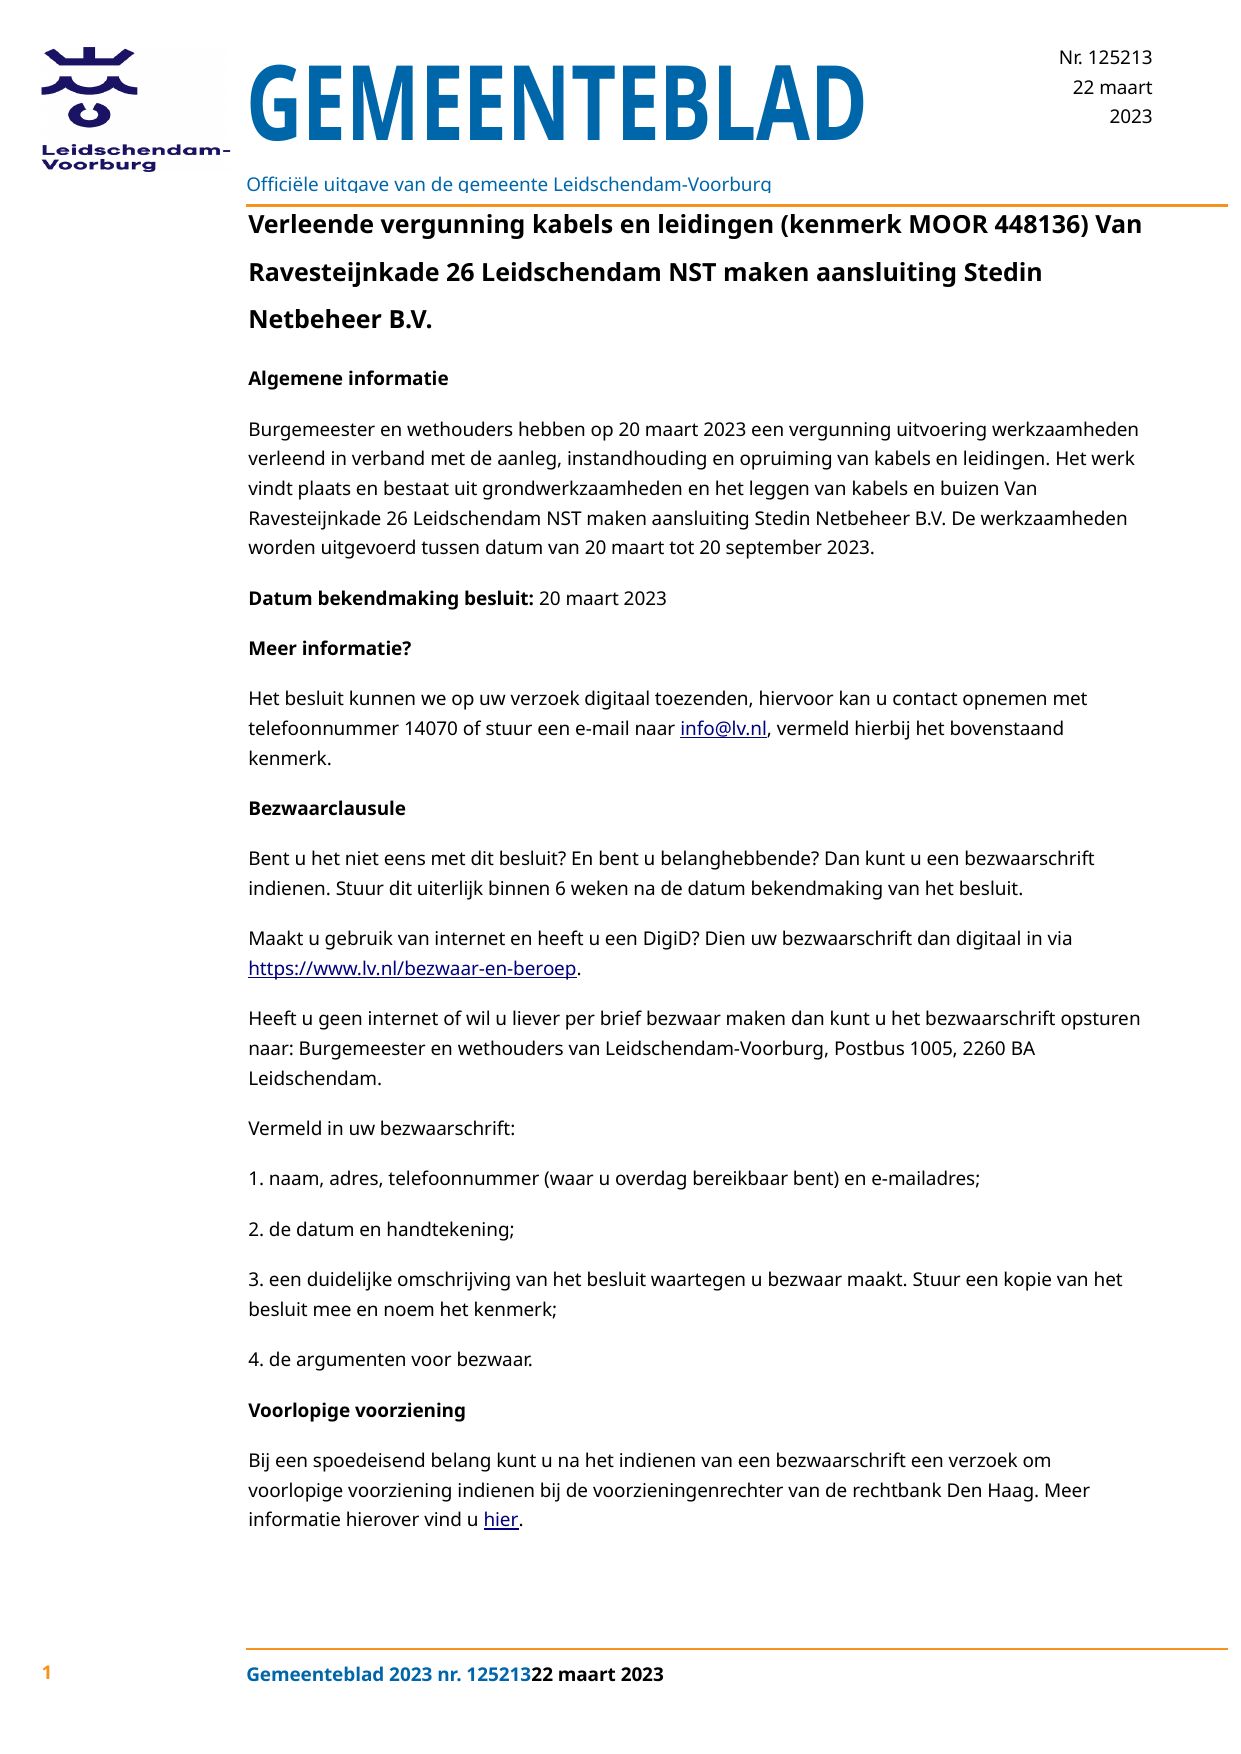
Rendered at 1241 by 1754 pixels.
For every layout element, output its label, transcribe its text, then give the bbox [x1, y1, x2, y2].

text Voorlopige voorziening [248, 1397, 1152, 1422]
text Bent u het niet eens met dit besluit? En bent u belanghebbende? Dan kunt u een bezwaarschrift indienen. Stuur dit uiterlijk binnen 6 weken na de datum bekendmaking van het besluit. [248, 846, 1152, 901]
text Maakt u gebruik van internet en heeft u een DigiD? Dien uw bezwaarschrift dan digitaal in via https://www.lv.nl/bezwaar-en-beroep. [248, 926, 1152, 981]
text Heeft u geen internet of wil u liever per brief bezwaar maken dan kunt u het bezwaarschrift opsturen naar: Burgemeester en wethouders van Leidschendam-Voorburg, Postbus 1005, 2260 BA Leidschendam. [248, 1006, 1152, 1090]
text 2. de datum en handtekening; [248, 1216, 1152, 1242]
text Het besluit kunnen we op uw verzoek digitaal toezenden, hiervoor kan u contact opnemen met telefoonnummer 14070 of stuur een e-mail naar info@lv.nl, vermeld hierbij het bovenstaand kenmerk. [248, 686, 1152, 770]
picture [41, 47, 231, 172]
text Meer informatie? [248, 635, 1152, 661]
text 1. naam, adres, telefoonnummer (waar u overdag bereikbaar bent) en e-mailadres; [248, 1166, 1152, 1191]
text 4. de argumenten voor bezwaar. [248, 1346, 1152, 1372]
text Datum bekendmaking besluit: 20 maart 2023 [248, 585, 1152, 610]
text 3. een duidelijke omschrijving van het besluit waartegen u bezwaar maakt. Stuur een kopie van het besluit mee en noem het kenmerk; [248, 1266, 1152, 1322]
text Algemene informatie [248, 366, 1152, 391]
text Bij een spoedeisend belang kunt u na het indienen van een bezwaarschrift een verzoek om voorlopige voorziening indienen bij de voorzieningenrechter van de rechtbank Den Haag. Meer informatie hierover vind u hier. [248, 1447, 1152, 1532]
text Vermeld in uw bezwaarschrift: [248, 1115, 1152, 1141]
text Burgemeester en wethouders hebben op 20 maart 2023 een vergunning uitvoering werkzaamheden verleend in verband met de aanleg, instandhouding en opruiming van kabels en leidingen. Het werk vindt plaats en bestaat uit grondwerkzaamheden en het leggen van kabels en buizen Van Ravesteijnkade 26 Leidschendam NST maken aansluiting Stedin Netbeheer B.V. De werkzaamheden worden uitgevoerd tussen datum van 20 maart tot 20 september 2023. [248, 416, 1152, 560]
text Verleende vergunning kabels en leidingen (kenmerk MOOR 448136) Van Ravesteijnkade 26 Leidschendam NST maken aansluiting Stedin Netbeheer B.V. [248, 207, 1152, 336]
text Bezwaarclausule [248, 795, 1152, 821]
